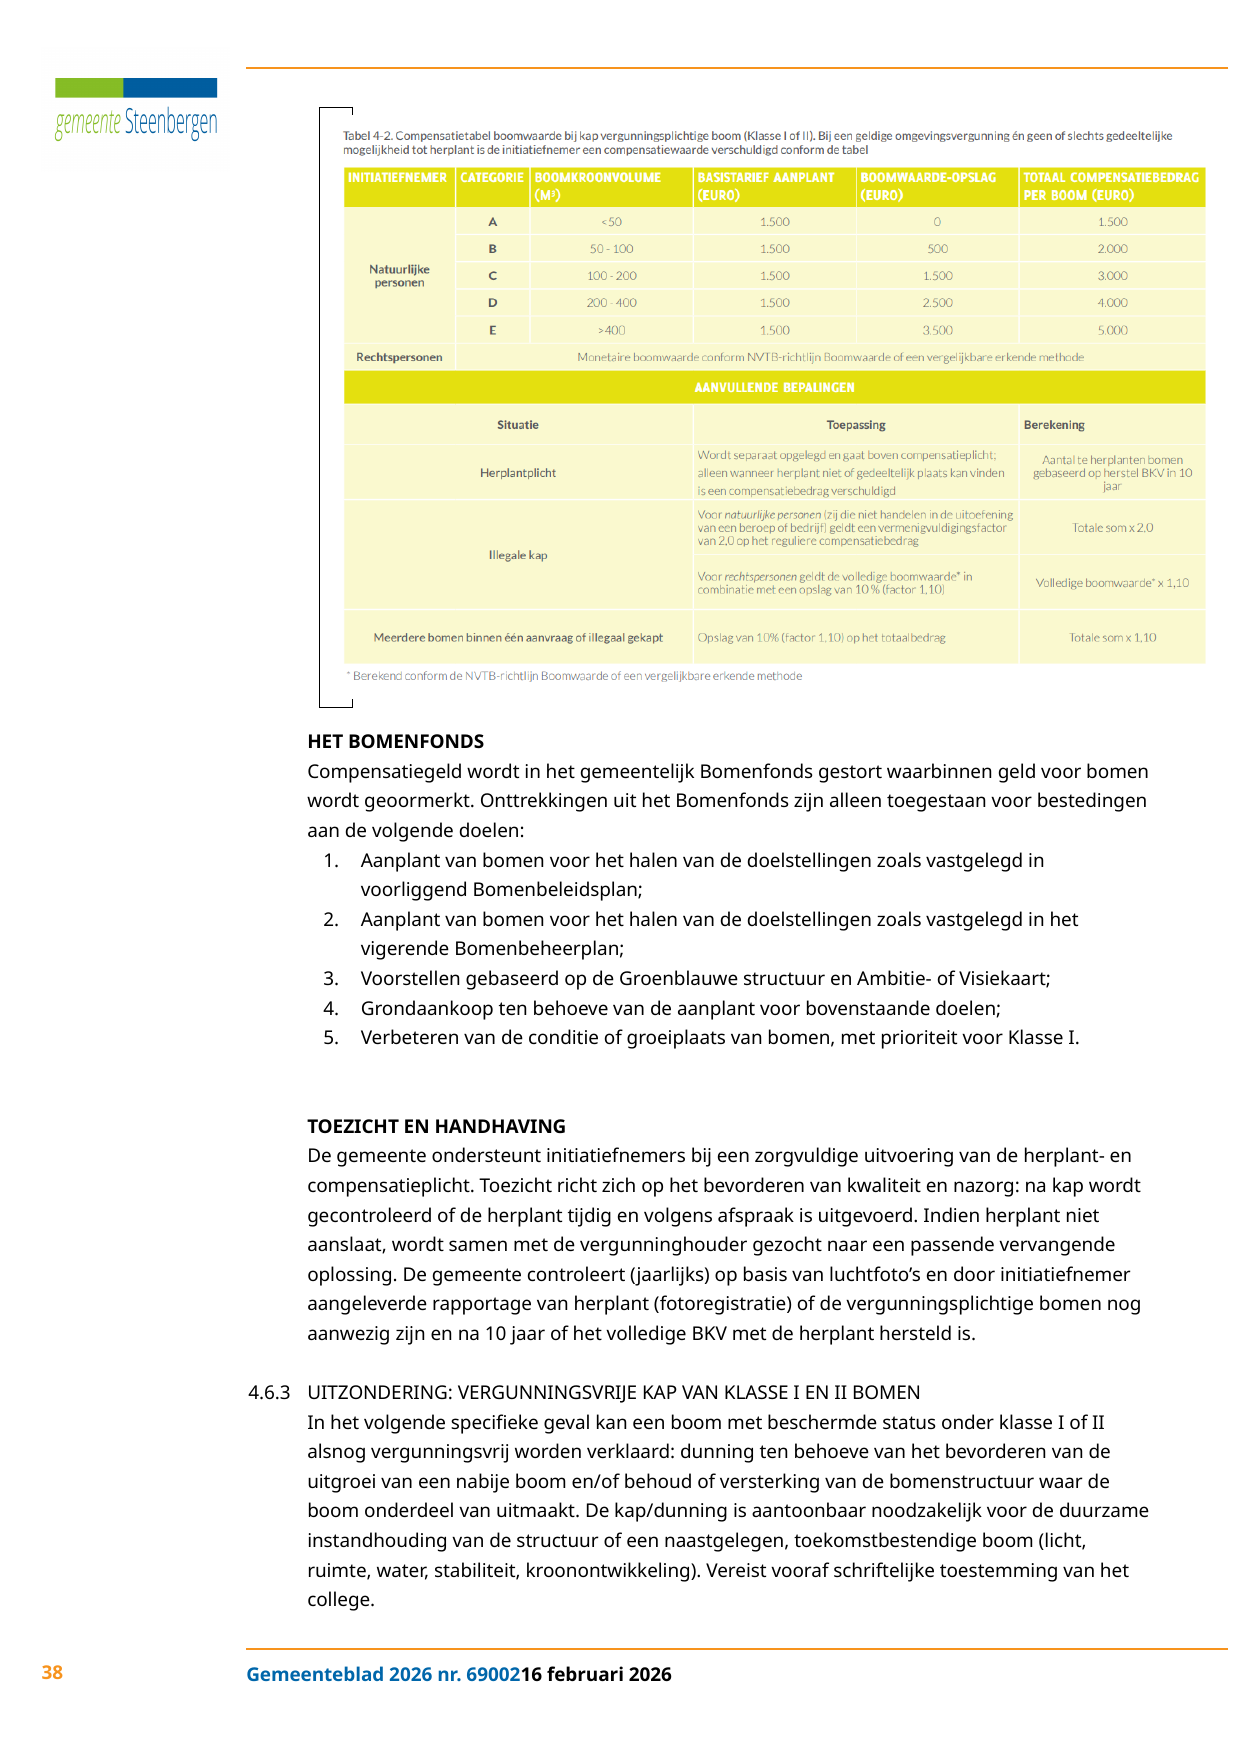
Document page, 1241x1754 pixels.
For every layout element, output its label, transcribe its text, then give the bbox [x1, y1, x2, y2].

list In het volgende specifieke geval kan een boom met beschermde status onder klasse I of II alsnog vergunningsvrij worden verklaard: dunning ten behoeve van het bevorderen van de uitgroei van een nabije boom en/of behoud of versterking van de bomenstructuur waar de boom onderdeel van uitmaakt. De kap/dunning is aantoonbaar noodzakelijk voor de duurzame instandhouding van de structuur of een naastgelegen, toekomstbestendige boom (licht, ruimte, water, stabiliteit, kroonontwikkeling). Vereist vooraf schriftelijke toestemming van het college. [248, 1409, 1152, 1612]
list Aanplant van bomen voor het halen van de doelstellingen zoals vastgelegd in voorliggend Bomenbeleidsplan; [323, 847, 1152, 902]
list Grondaankoop ten behoeve van de aanplant voor bovenstaande doelen; [323, 995, 1152, 1020]
list Compensatiegeld wordt in het gemeentelijk Bomenfonds gestort waarbinnen geld voor bomen wordt geoormerkt. Onttrekkingen uit het Bomenfonds zijn alleen toegestaan voor bestedingen aan de volgende doelen: [248, 758, 1152, 843]
list TOEZICHT EN HANDHAVING [248, 1113, 1152, 1139]
picture [41, 47, 231, 172]
picture [327, 115, 1232, 699]
list HET BOMENFONDS [248, 728, 1152, 754]
list De gemeente ondersteunt initiatiefnemers bij een zorgvuldige uitvoering van de herplant- en compensatieplicht. Toezicht richt zich op het bevorderen van kwaliteit en nazorg: na kap wordt gecontroleerd of de herplant tijdig en volgens afspraak is uitgevoerd. Indien herplant niet aanslaat, wordt samen met de vergunninghouder gezocht naar een passende vervangende oplossing. De gemeente controleert (jaarlijks) op basis van luchtfoto’s en door initiatiefnemer aangeleverde rapportage van herplant (fotoregistratie) of de vergunningsplichtige bomen nog aanwezig zijn en na 10 jaar of het volledige BKV met de herplant hersteld is. [248, 1143, 1152, 1346]
list Aanplant van bomen voor het halen van de doelstellingen zoals vastgelegd in het vigerende Bomenbeheerplan; [323, 906, 1152, 961]
list UITZONDERING: VERGUNNINGSVRIJE KAP VAN KLASSE I EN II BOMEN [248, 1379, 1152, 1405]
list Voorstellen gebaseerd op de Groenblauwe structuur en Ambitie- of Visiekaart; [323, 965, 1152, 991]
list Verbeteren van de conditie of groeiplaats van bomen, met prioriteit voor Klasse I. [323, 1024, 1152, 1050]
